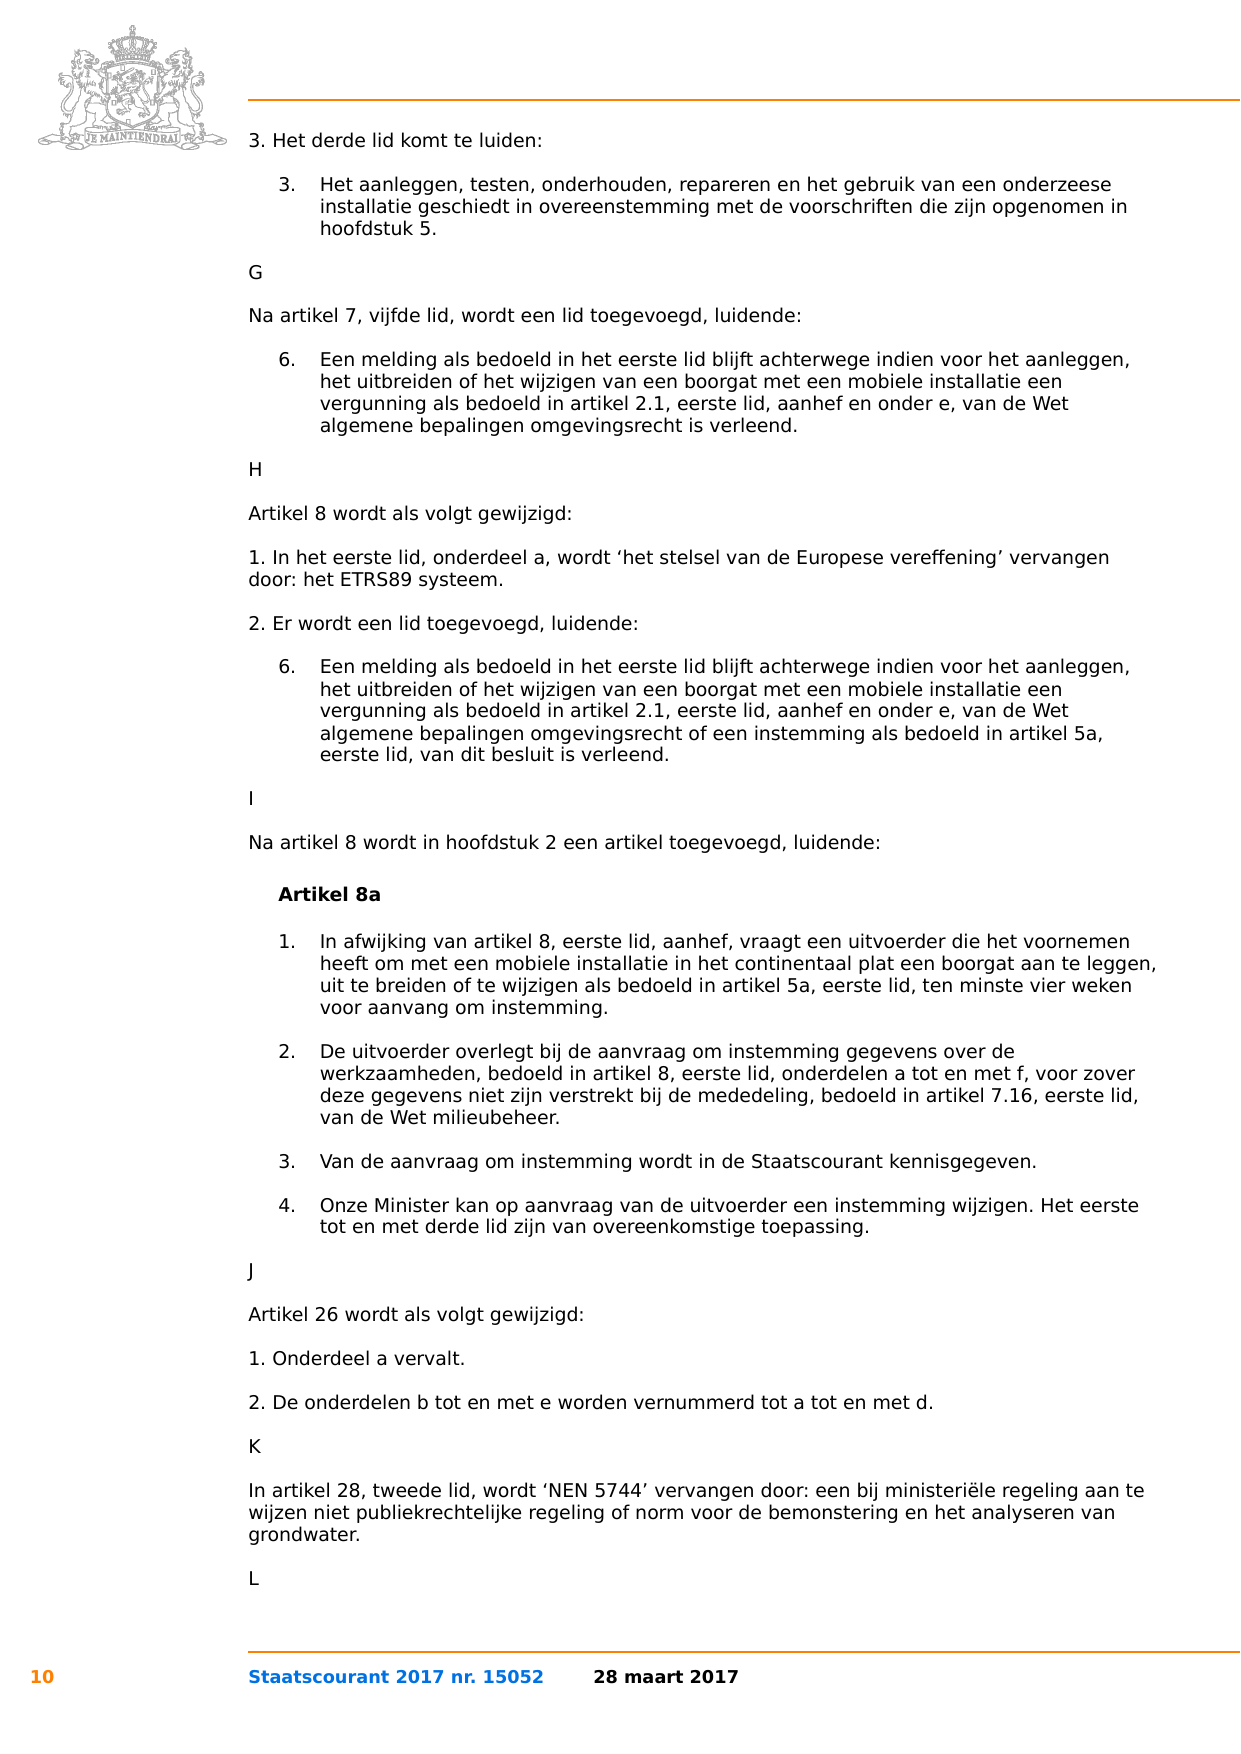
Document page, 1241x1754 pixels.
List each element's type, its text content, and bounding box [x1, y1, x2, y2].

text 2. Er wordt een lid toegevoegd, luidende: [248, 613, 1163, 634]
text K [248, 1436, 1163, 1458]
subtitle Artikel 8a [278, 884, 1163, 906]
text Artikel 26 wordt als volgt gewijzigd: [248, 1304, 1163, 1326]
text 1. Onderdeel a vervalt. [248, 1348, 1163, 1370]
text L [248, 1567, 1163, 1589]
text H [248, 459, 1163, 481]
text Artikel 8 wordt als volgt gewijzigd: [248, 503, 1163, 525]
text 3. Van de aanvraag om instemming wordt in de Staatscourant kennisgegeven. [278, 1151, 1163, 1173]
text 3. Het aanleggen, testen, onderhouden, repareren en het gebruik van een onderzeese installatie geschiedt in overeenstemming met de voorschriften die zijn opgenomen in hoofdstuk 5. [278, 174, 1163, 240]
text 6. Een melding als bedoeld in het eerste lid blijft achterwege indien voor het aanleggen, het uitbreiden of het wijzigen van een boorgat met een mobiele installatie een vergunning als bedoeld in artikel 2.1, eerste lid, aanhef en onder e, van de Wet algemene bepalingen omgevingsrecht of een instemming als bedoeld in artikel 5a, eerste lid, van dit besluit is verleend. [278, 656, 1163, 766]
text In artikel 28, tweede lid, wordt ‘NEN 5744’ vervangen door: een bij ministeriële regeling aan te wijzen niet publiekrechtelijke regeling of norm voor de bemonstering en het analyseren van grondwater. [248, 1479, 1163, 1546]
text Na artikel 7, vijfde lid, wordt een lid toegevoegd, luidende: [248, 305, 1163, 327]
text J [248, 1260, 1163, 1282]
text 4. Onze Minister kan op aanvraag van de uitvoerder een instemming wijzigen. Het eerste tot en met derde lid zijn van overeenkomstige toepassing. [278, 1194, 1163, 1238]
text I [248, 788, 1163, 810]
text 1. In het eerste lid, onderdeel a, wordt ‘het stelsel van de Europese vereffening’ vervangen door: het ETRS89 systeem. [248, 547, 1163, 591]
text 6. Een melding als bedoeld in het eerste lid blijft achterwege indien voor het aanleggen, het uitbreiden of het wijzigen van een boorgat met een mobiele installatie een vergunning als bedoeld in artikel 2.1, eerste lid, aanhef en onder e, van de Wet algemene bepalingen omgevingsrecht is verleend. [278, 349, 1163, 437]
text Na artikel 8 wordt in hoofdstuk 2 een artikel toegevoegd, luidende: [248, 832, 1163, 854]
picture [38, 25, 227, 150]
text 3. Het derde lid komt te luiden: [248, 130, 1163, 152]
text 2. De uitvoerder overlegt bij de aanvraag om instemming gegevens over de werkzaamheden, bedoeld in artikel 8, eerste lid, onderdelen a tot en met f, voor zover deze gegevens niet zijn verstrekt bij de mededeling, bedoeld in artikel 7.16, eerste lid, van de Wet milieubeheer. [278, 1041, 1163, 1129]
text 1. In afwijking van artikel 8, eerste lid, aanhef, vraagt een uitvoerder die het voornemen heeft om met een mobiele installatie in het continentaal plat een boorgat aan te leggen, uit te breiden of te wijzigen als bedoeld in artikel 5a, eerste lid, ten minste vier weken voor aanvang om instemming. [278, 931, 1163, 1019]
text G [248, 262, 1163, 283]
text 2. De onderdelen b tot en met e worden vernummerd tot a tot en met d. [248, 1392, 1163, 1414]
